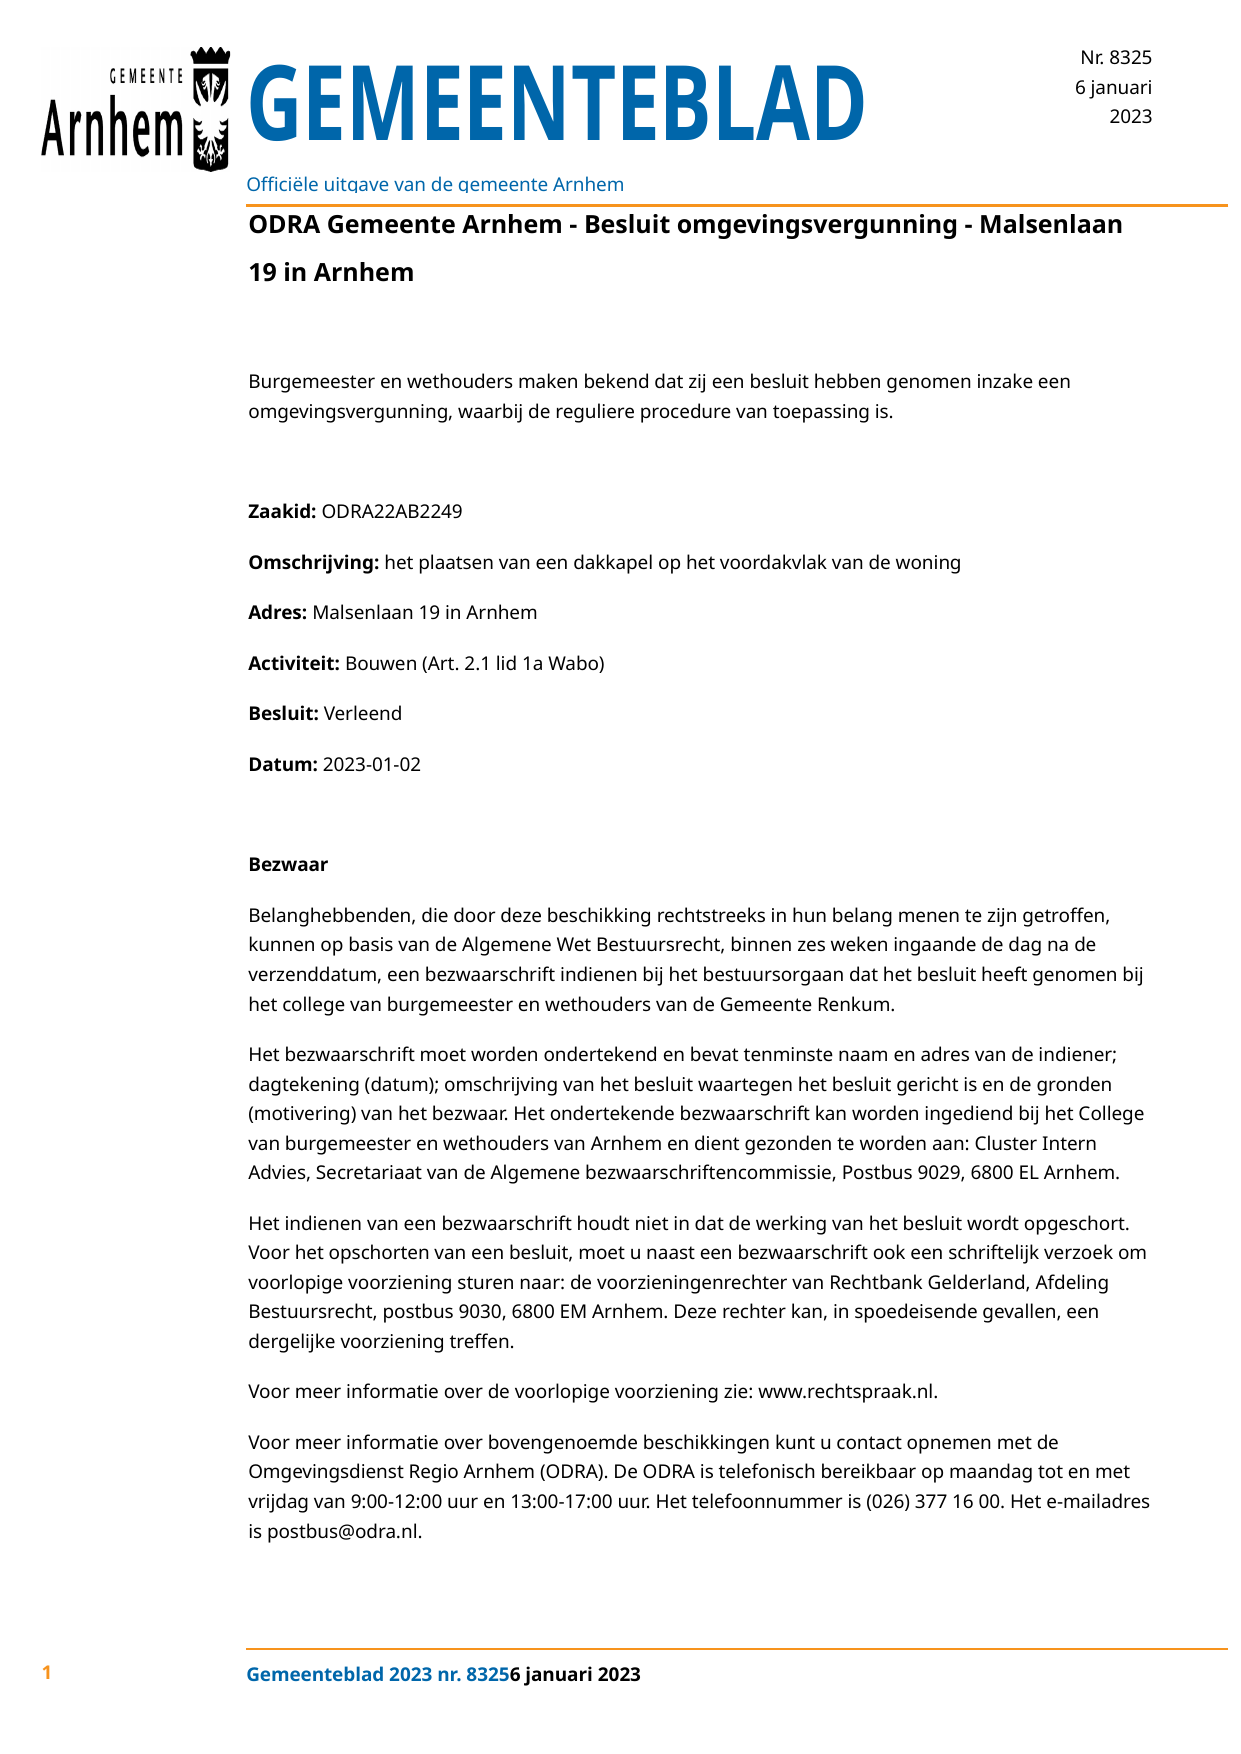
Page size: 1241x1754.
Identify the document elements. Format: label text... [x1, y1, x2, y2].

text Activiteit: Bouwen (Art. 2.1 lid 1a Wabo) [248, 650, 1152, 676]
text Het bezwaarschrift moet worden ondertekend en bevat tenminste naam en adres van de indiener; dagtekening (datum); omschrijving van het besluit waartegen het besluit gericht is en de gronden (motivering) van het bezwaar. Het ondertekende bezwaarschrift kan worden ingediend bij het College van burgemeester en wethouders van Arnhem en dient gezonden te worden aan: Cluster Intern Advies, Secretariaat van de Algemene bezwaarschriftencommissie, Postbus 9029, 6800 EL Arnhem. [248, 1041, 1152, 1185]
text Het indienen van een bezwaarschrift houdt niet in dat de werking van het besluit wordt opgeschort. Voor het opschorten van een besluit, moet u naast een bezwaarschrift ook een schriftelijk verzoek om voorlopige voorziening sturen naar: de voorzieningenrechter van Rechtbank Gelderland, Afdeling Bestuursrecht, postbus 9030, 6800 EM Arnhem. Deze rechter kan, in spoedeisende gevallen, een dergelijke voorziening treffen. [248, 1210, 1152, 1354]
text Burgemeester en wethouders maken bekend dat zij een besluit hebben genomen inzake een omgevingsvergunning, waarbij de reguliere procedure van toepassing is. [248, 368, 1152, 424]
text Zaakid: ODRA22AB2249 [248, 499, 1152, 524]
text Voor meer informatie over bovengenoemde beschikkingen kunt u contact opnemen met de Omgevingsdienst Regio Arnhem (ODRA). De ODRA is telefonisch bereikbaar op maandag tot en met vrijdag van 9:00-12:00 uur en 13:00-17:00 uur. Het telefoonnummer is (026) 377 16 00. Het e-mailadres is postbus@odra.nl. [248, 1429, 1152, 1544]
picture [41, 47, 231, 172]
text Belanghebbenden, die door deze beschikking rechtstreeks in hun belang menen te zijn getroffen, kunnen op basis van de Algemene Wet Bestuursrecht, binnen zes weken ingaande de dag na de verzenddatum, een bezwaarschrift indienen bij het bestuursorgaan dat het besluit heeft genomen bij het college van burgemeester en wethouders van de Gemeente Renkum. [248, 902, 1152, 1017]
text Omschrijving: het plaatsen van een dakkapel op het voordakvlak van de woning [248, 549, 1152, 575]
text Bezwaar [248, 852, 1152, 877]
text Besluit: Verleend [248, 700, 1152, 726]
text Adres: Malsenlaan 19 in Arnhem [248, 599, 1152, 625]
text Voor meer informatie over de voorlopige voorziening zie: www.rechtspraak.nl. [248, 1379, 1152, 1404]
text Datum: 2023-01-02 [248, 751, 1152, 777]
text ODRA Gemeente Arnhem - Besluit omgevingsvergunning - Malsenlaan 19 in Arnhem [248, 207, 1152, 288]
